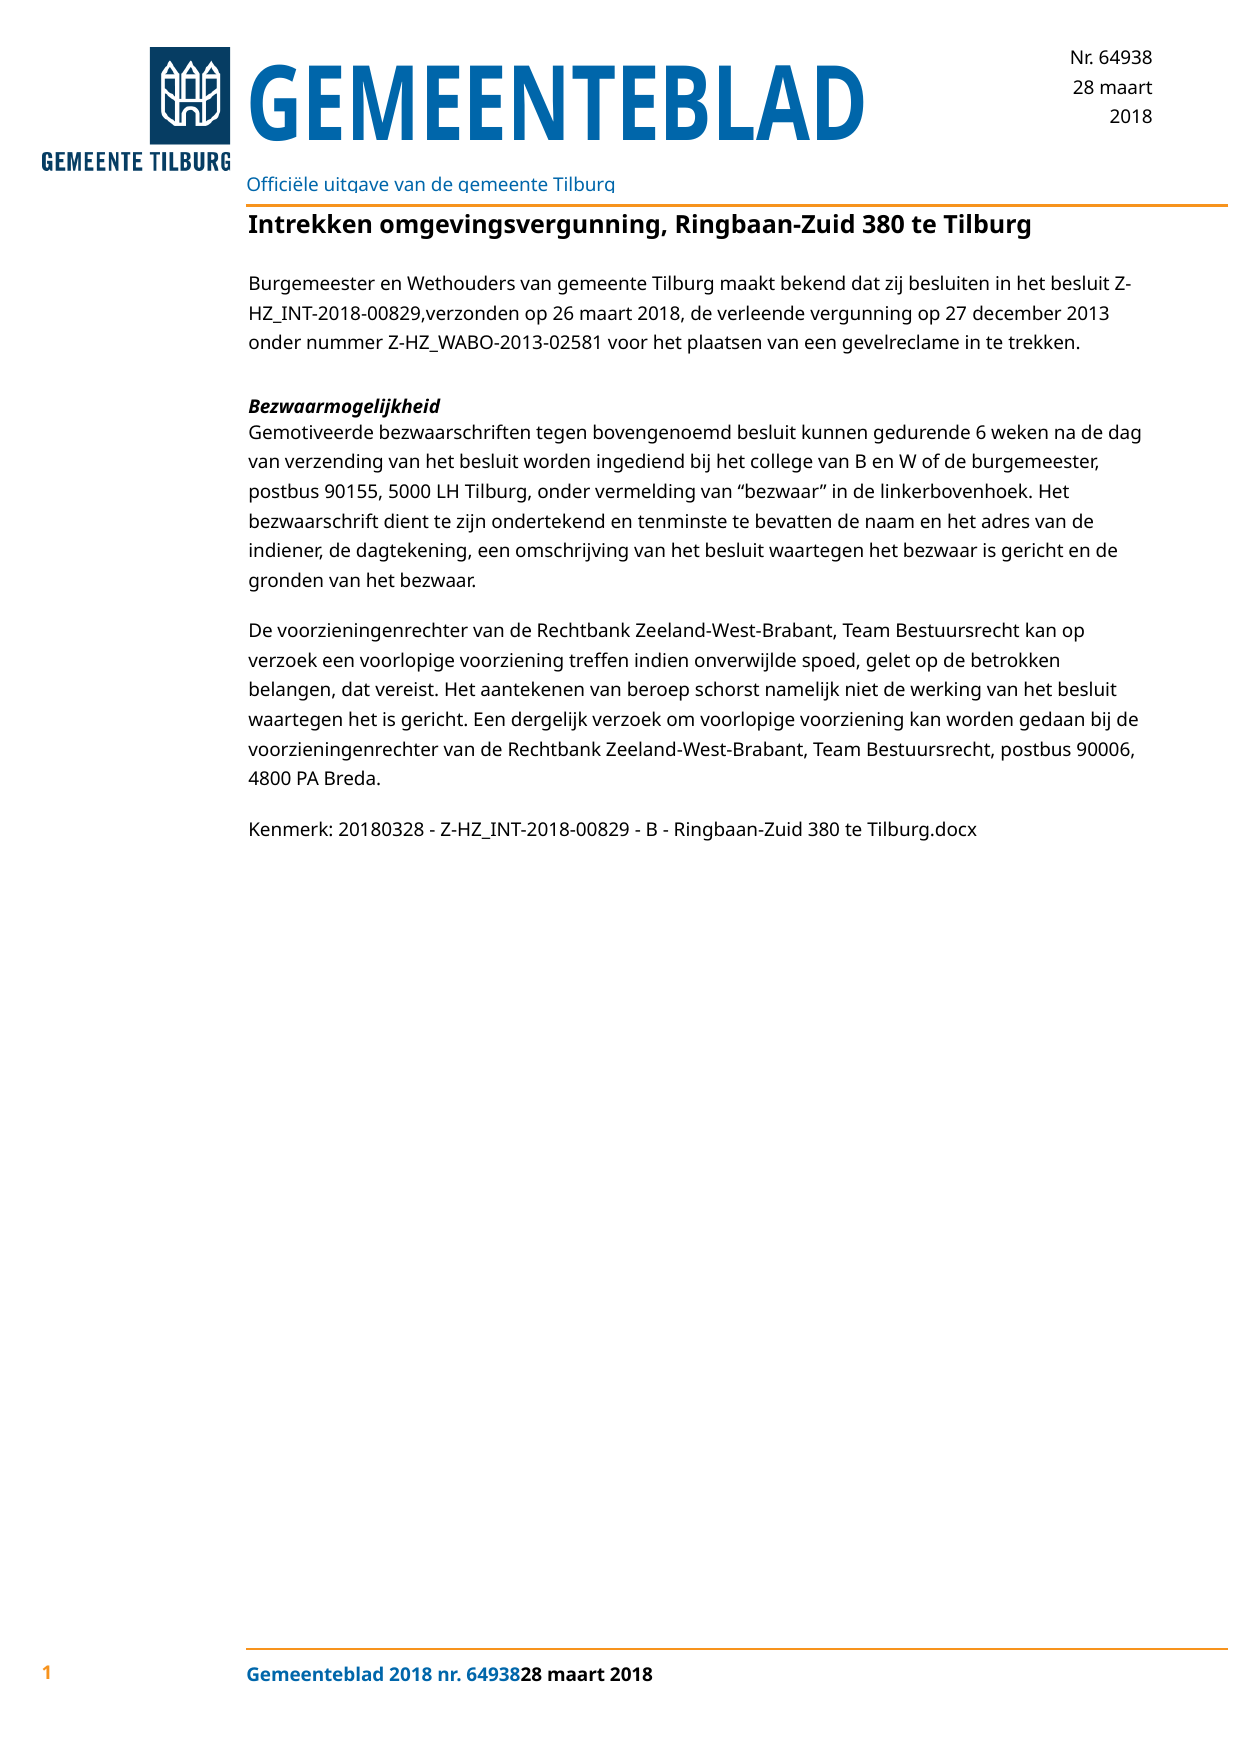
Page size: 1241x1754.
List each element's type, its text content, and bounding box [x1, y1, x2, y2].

text Gemotiveerde bezwaarschriften tegen bovengenoemd besluit kunnen gedurende 6 weken na de dag van verzending van het besluit worden ingediend bij het college van B en W of de burgemeester, postbus 90155, 5000 LH Tilburg, onder vermelding van “bezwaar” in de linkerbovenhoek. Het bezwaarschrift dient te zijn ondertekend en tenminste te bevatten de naam en het adres van de indiener, de dagtekening, een omschrijving van het besluit waartegen het bezwaar is gericht en de gronden van het bezwaar. [248, 419, 1152, 593]
text Kenmerk: 20180328 - Z-HZ_INT-2018-00829 - B - Ringbaan-Zuid 380 te Tilburg.docx [248, 816, 1152, 842]
text Bezwaarmogelijkheid [248, 393, 1152, 419]
text Burgemeester en Wethouders van gemeente Tilburg maakt bekend dat zij besluiten in het besluit Z-HZ_INT-2018-00829,verzonden op 26 maart 2018, de verleende vergunning op 27 december 2013 onder nummer Z-HZ_WABO-2013-02581 voor het plaatsen van een gevelreclame in te trekken. [248, 270, 1152, 355]
picture [41, 47, 231, 172]
text De voorzieningenrechter van de Rechtbank Zeeland-West-Brabant, Team Bestuursrecht kan op verzoek een voorlopige voorziening treffen indien onverwijlde spoed, gelet op de betrokken belangen, dat vereist. Het aantekenen van beroep schorst namelijk niet de werking van het besluit waartegen het is gericht. Een dergelijk verzoek om voorlopige voorziening kan worden gedaan bij de voorzieningenrechter van de Rechtbank Zeeland-West-Brabant, Team Bestuursrecht, postbus 90006, 4800 PA Breda. [248, 617, 1152, 791]
text Intrekken omgevingsvergunning, Ringbaan-Zuid 380 te Tilburg [248, 207, 1152, 241]
